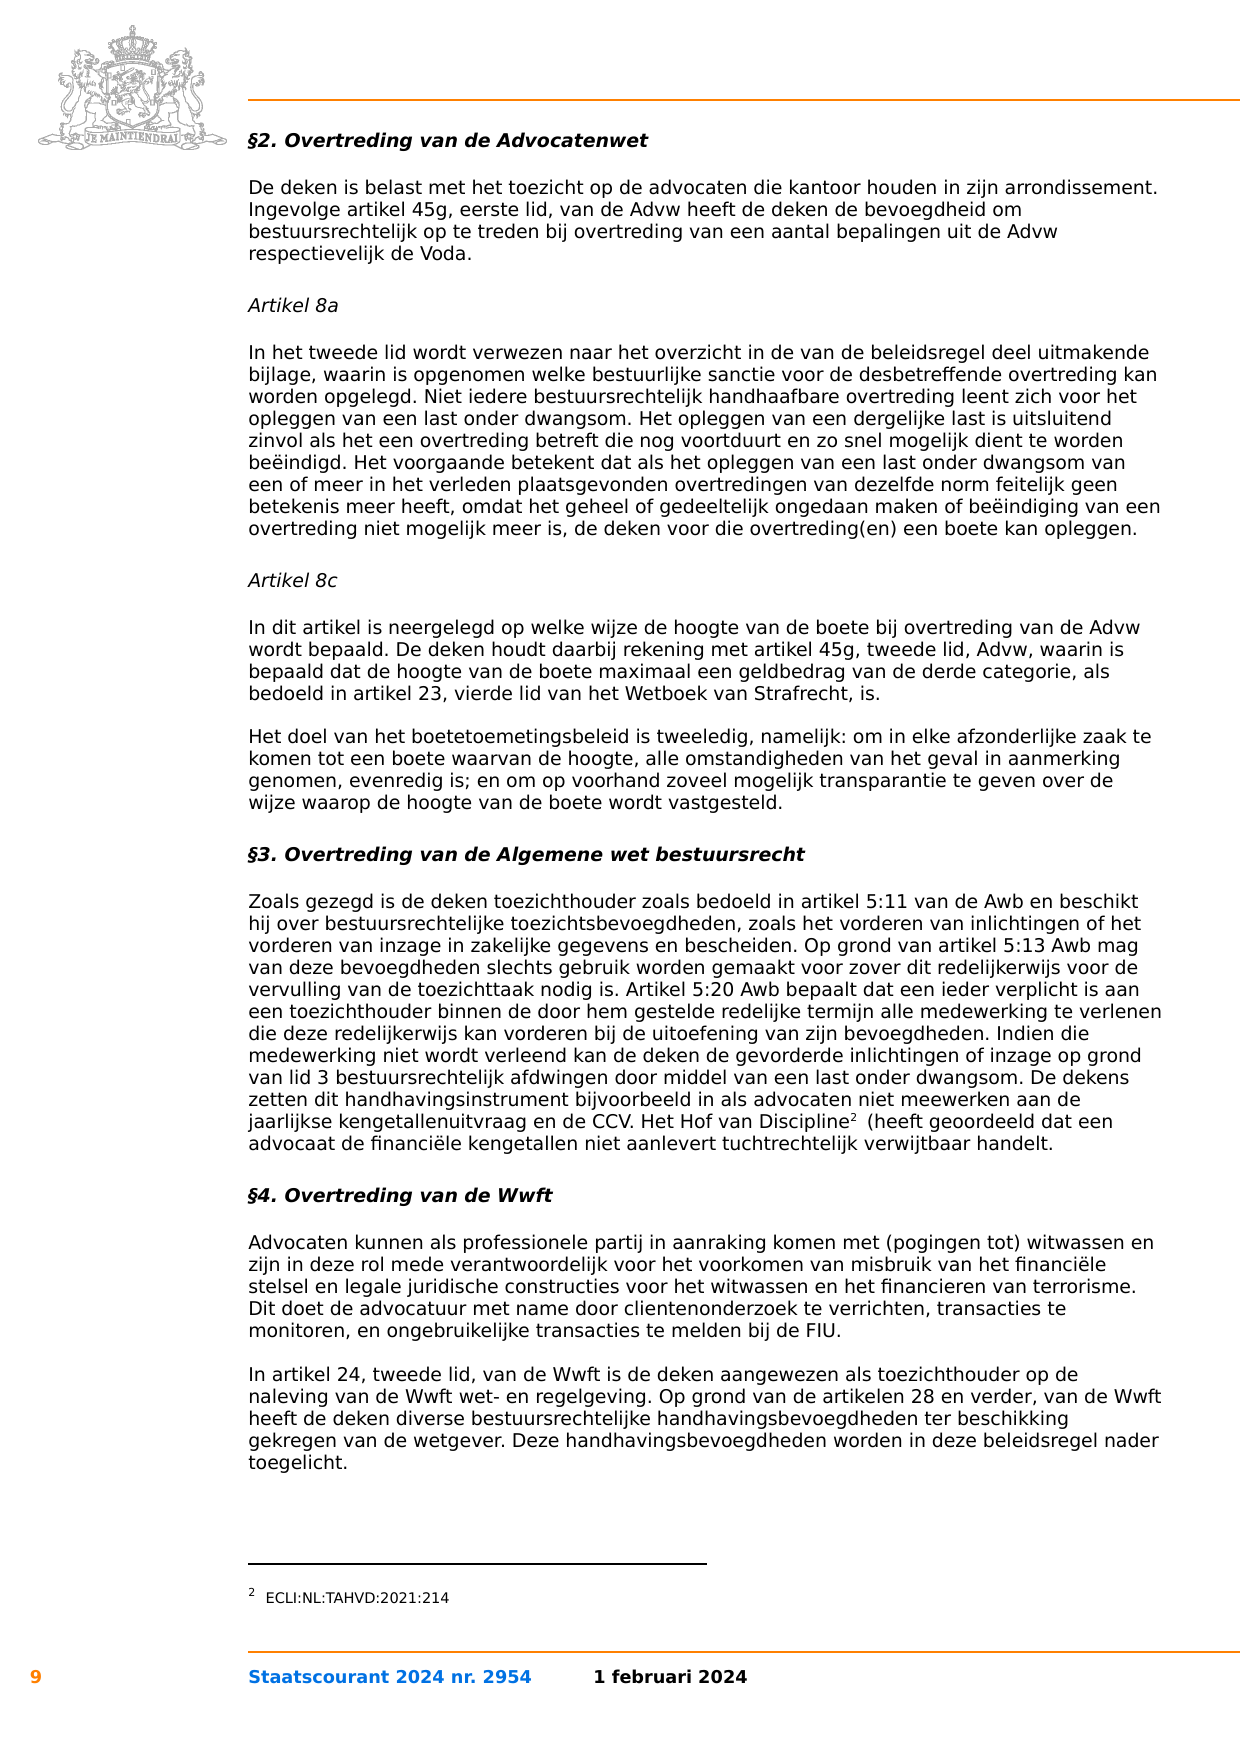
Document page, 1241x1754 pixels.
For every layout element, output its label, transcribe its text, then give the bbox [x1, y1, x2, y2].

subtitle §3. Overtreding van de Algemene wet bestuursrecht [248, 844, 1163, 866]
text Advocaten kunnen als professionele partij in aanraking komen met (pogingen tot) witwassen en zijn in deze rol mede verantwoordelijk voor het voorkomen van misbruik van het financiële stelsel en legale juridische constructies voor het witwassen en het financieren van terrorisme. Dit doet de advocatuur met name door clientenonderzoek te verrichten, transacties te monitoren, en ongebruikelijke transacties te melden bij de FIU. [248, 1232, 1163, 1342]
subtitle Artikel 8a [248, 295, 1163, 317]
subtitle Artikel 8c [248, 569, 1163, 592]
text Zoals gezegd is de deken toezichthouder zoals bedoeld in artikel 5:11 van de Awb en beschikt hij over bestuursrechtelijke toezichtsbevoegdheden, zoals het vorderen van inlichtingen of het vorderen van inzage in zakelijke gegevens en bescheiden. Op grond van artikel 5:13 Awb mag van deze bevoegdheden slechts gebruik worden gemaakt voor zover dit redelijkerwijs voor de vervulling van de toezichttaak nodig is. Artikel 5:20 Awb bepaalt dat een ieder verplicht is aan een toezichthouder binnen de door hem gestelde redelijke termijn alle medewerking te verlenen die deze redelijkerwijs kan vorderen bij de uitoefening van zijn bevoegdheden. Indien die medewerking niet wordt verleend kan de deken de gevorderde inlichtingen of inzage op grond van lid 3 bestuursrechtelijk afdwingen door middel van een last onder dwangsom. De dekens zetten dit handhavingsinstrument bijvoorbeeld in als advocaten niet meewerken aan de jaarlijkse kengetallenuitvraag en de CCV. Het Hof van Discipline (heeft geoordeeld dat een advocaat de financiële kengetallen niet aanlevert tuchtrechtelijk verwijtbaar handelt. [248, 891, 1163, 1155]
text De deken is belast met het toezicht op de advocaten die kantoor houden in zijn arrondissement. Ingevolge artikel 45g, eerste lid, van de Advw heeft de deken de bevoegdheid om bestuursrechtelijk op te treden bij overtreding van een aantal bepalingen uit de Advw respectievelijk de Voda. [248, 177, 1163, 265]
text In dit artikel is neergelegd op welke wijze de hoogte van de boete bij overtreding van de Advw wordt bepaald. De deken houdt daarbij rekening met artikel 45g, tweede lid, Advw, waarin is bepaald dat de hoogte van de boete maximaal een geldbedrag van de derde categorie, als bedoeld in artikel 23, vierde lid van het Wetboek van Strafrecht, is. [248, 617, 1163, 704]
text ECLI:NL:TAHVD:2021:214 [248, 1586, 1163, 1608]
text In artikel 24, tweede lid, van de Wwft is de deken aangewezen als toezichthouder op de naleving van de Wwft wet- en regelgeving. Op grond van de artikelen 28 en verder, van de Wwft heeft de deken diverse bestuursrechtelijke handhavingsbevoegdheden ter beschikking gekregen van de wetgever. Deze handhavingsbevoegdheden worden in deze beleidsregel nader toegelicht. [248, 1364, 1163, 1474]
text Het doel van het boetetoemetingsbeleid is tweeledig, namelijk: om in elke afzonderlijke zaak te komen tot een boete waarvan de hoogte, alle omstandigheden van het geval in aanmerking genomen, evenredig is; en om op voorhand zoveel mogelijk transparantie te geven over de wijze waarop de hoogte van de boete wordt vastgesteld. [248, 726, 1163, 814]
subtitle §4. Overtreding van de Wwft [248, 1185, 1163, 1207]
text In het tweede lid wordt verwezen naar het overzicht in de van de beleidsregel deel uitmakende bijlage, waarin is opgenomen welke bestuurlijke sanctie voor de desbetreffende overtreding kan worden opgelegd. Niet iedere bestuursrechtelijk handhaafbare overtreding leent zich voor het opleggen van een last onder dwangsom. Het opleggen van een dergelijke last is uitsluitend zinvol als het een overtreding betreft die nog voortduurt en zo snel mogelijk dient te worden beëindigd. Het voorgaande betekent dat als het opleggen van een last onder dwangsom van een of meer in het verleden plaatsgevonden overtredingen van dezelfde norm feitelijk geen betekenis meer heeft, omdat het geheel of gedeeltelijk ongedaan maken of beëindiging van een overtreding niet mogelijk meer is, de deken voor die overtreding(en) een boete kan opleggen. [248, 342, 1163, 539]
picture [38, 25, 227, 150]
subtitle §2. Overtreding van de Advocatenwet [248, 130, 1163, 152]
